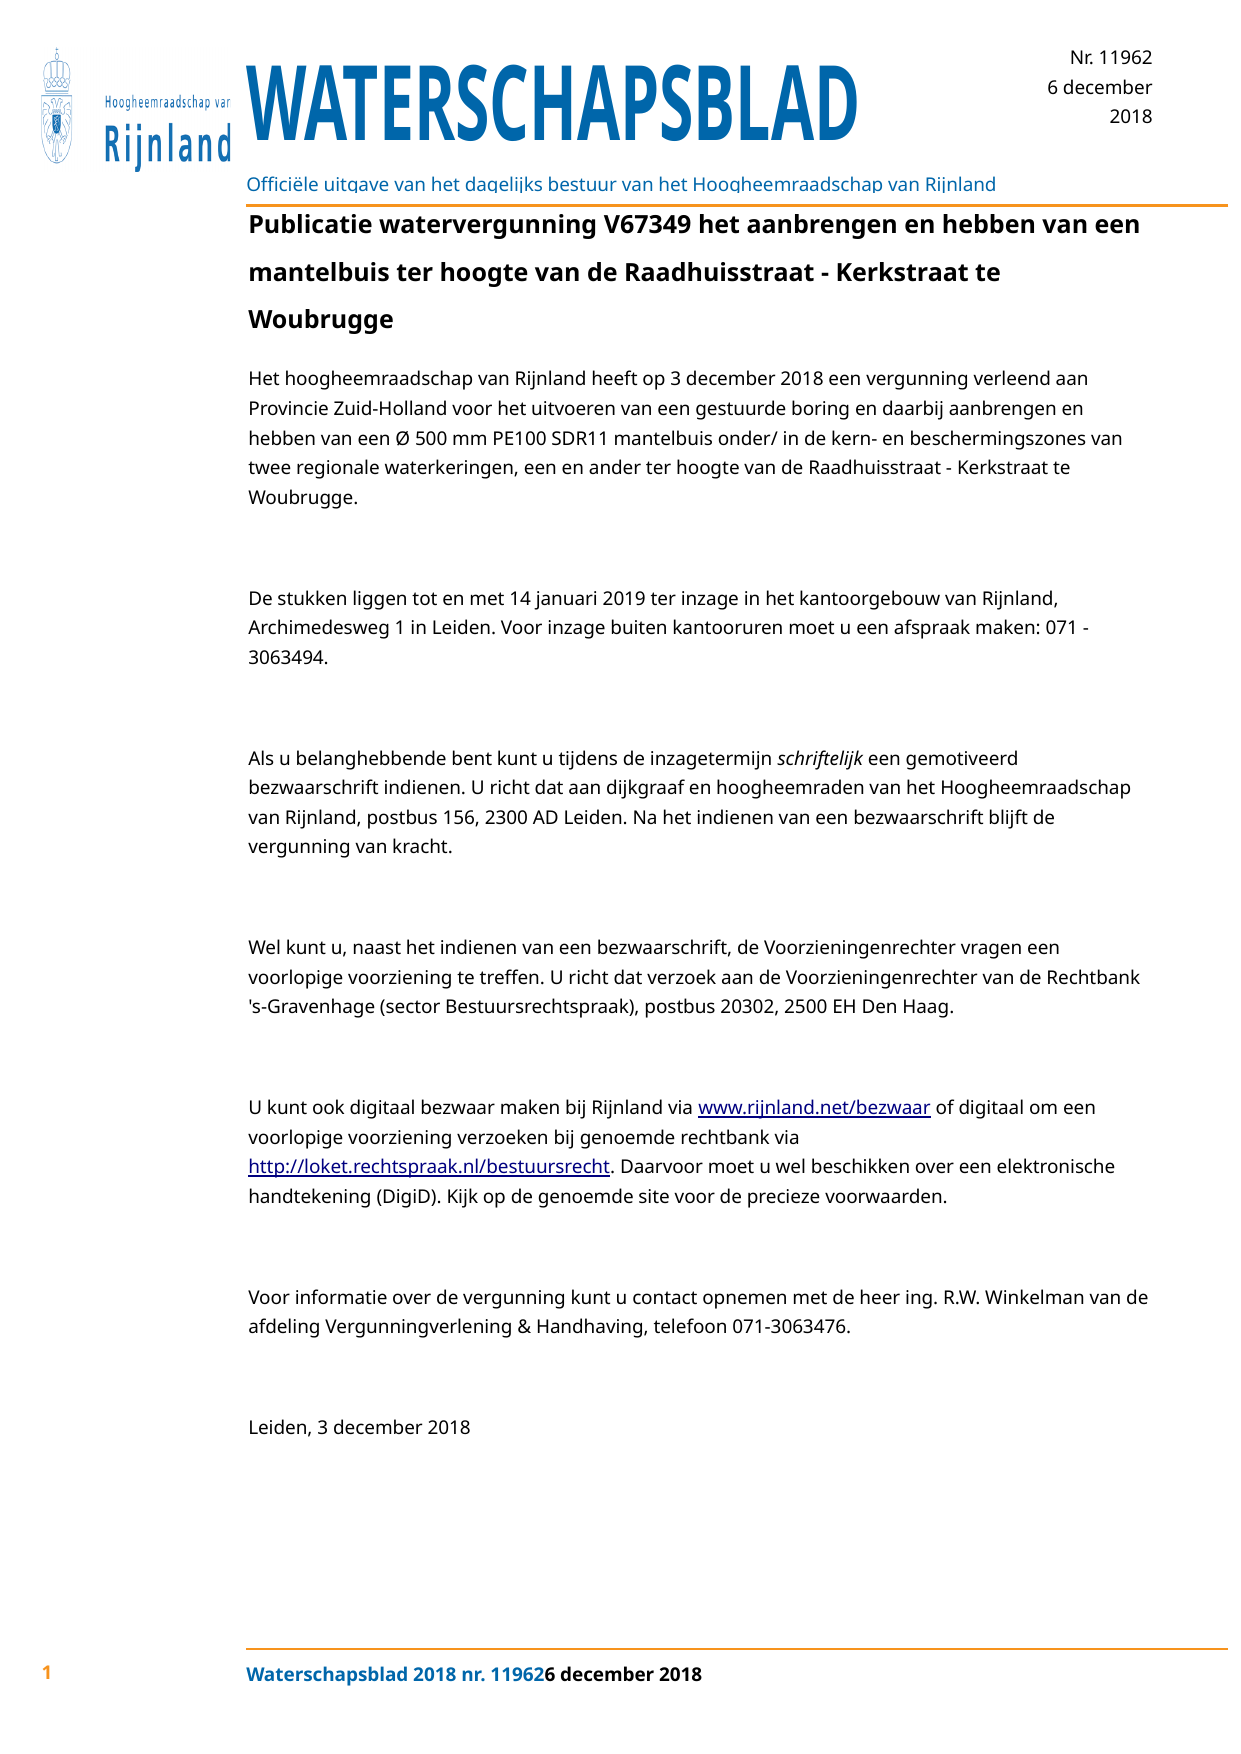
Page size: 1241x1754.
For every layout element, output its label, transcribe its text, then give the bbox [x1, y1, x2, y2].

text Als u belanghebbende bent kunt u tijdens de inzagetermijn schriftelijk een gemotiveerd bezwaarschrift indienen. U richt dat aan dijkgraaf en hoogheemraden van het Hoogheemraadschap van Rijnland, postbus 156, 2300 AD Leiden. Na het indienen van een bezwaarschrift blijft de vergunning van kracht. [248, 745, 1152, 859]
text Wel kunt u, naast het indienen van een bezwaarschrift, de Voorzieningenrechter vragen een voorlopige voorziening te treffen. U richt dat verzoek aan de Voorzieningenrechter van de Rechtbank 's-Gravenhage (sector Bestuursrechtspraak), postbus 20302, 2500 EH Den Haag. [248, 934, 1152, 1019]
text U kunt ook digitaal bezwaar maken bij Rijnland via www.rijnland.net/bezwaar of digitaal om een voorlopige voorziening verzoeken bij genoemde rechtbank via http://loket.rechtspraak.nl/bestuursrecht. Daarvoor moet u wel beschikken over een elektronische handtekening (DigiD). Kijk op de genoemde site voor de precieze voorwaarden. [248, 1094, 1152, 1209]
text Het hoogheemraadschap van Rijnland heeft op 3 december 2018 een vergunning verleend aan Provincie Zuid-Holland voor het uitvoeren van een gestuurde boring en daarbij aanbrengen en hebben van een Ø 500 mm PE100 SDR11 mantelbuis onder/ in de kern- en beschermingszones van twee regionale waterkeringen, een en ander ter hoogte van de Raadhuisstraat - Kerkstraat te Woubrugge. [248, 366, 1152, 509]
text Voor informatie over de vergunning kunt u contact opnemen met de heer ing. R.W. Winkelman van de afdeling Vergunningverlening & Handhaving, telefoon 071-3063476. [248, 1284, 1152, 1339]
picture [41, 47, 231, 172]
text Publicatie watervergunning V67349 het aanbrengen en hebben van een mantelbuis ter hoogte van de Raadhuisstraat - Kerkstraat te Woubrugge [248, 207, 1152, 336]
text Leiden, 3 december 2018 [248, 1414, 1152, 1440]
text De stukken liggen tot en met 14 januari 2019 ter inzage in het kantoorgebouw van Rijnland, Archimedesweg 1 in Leiden. Voor inzage buiten kantooruren moet u een afspraak maken: 071 - 3063494. [248, 585, 1152, 669]
